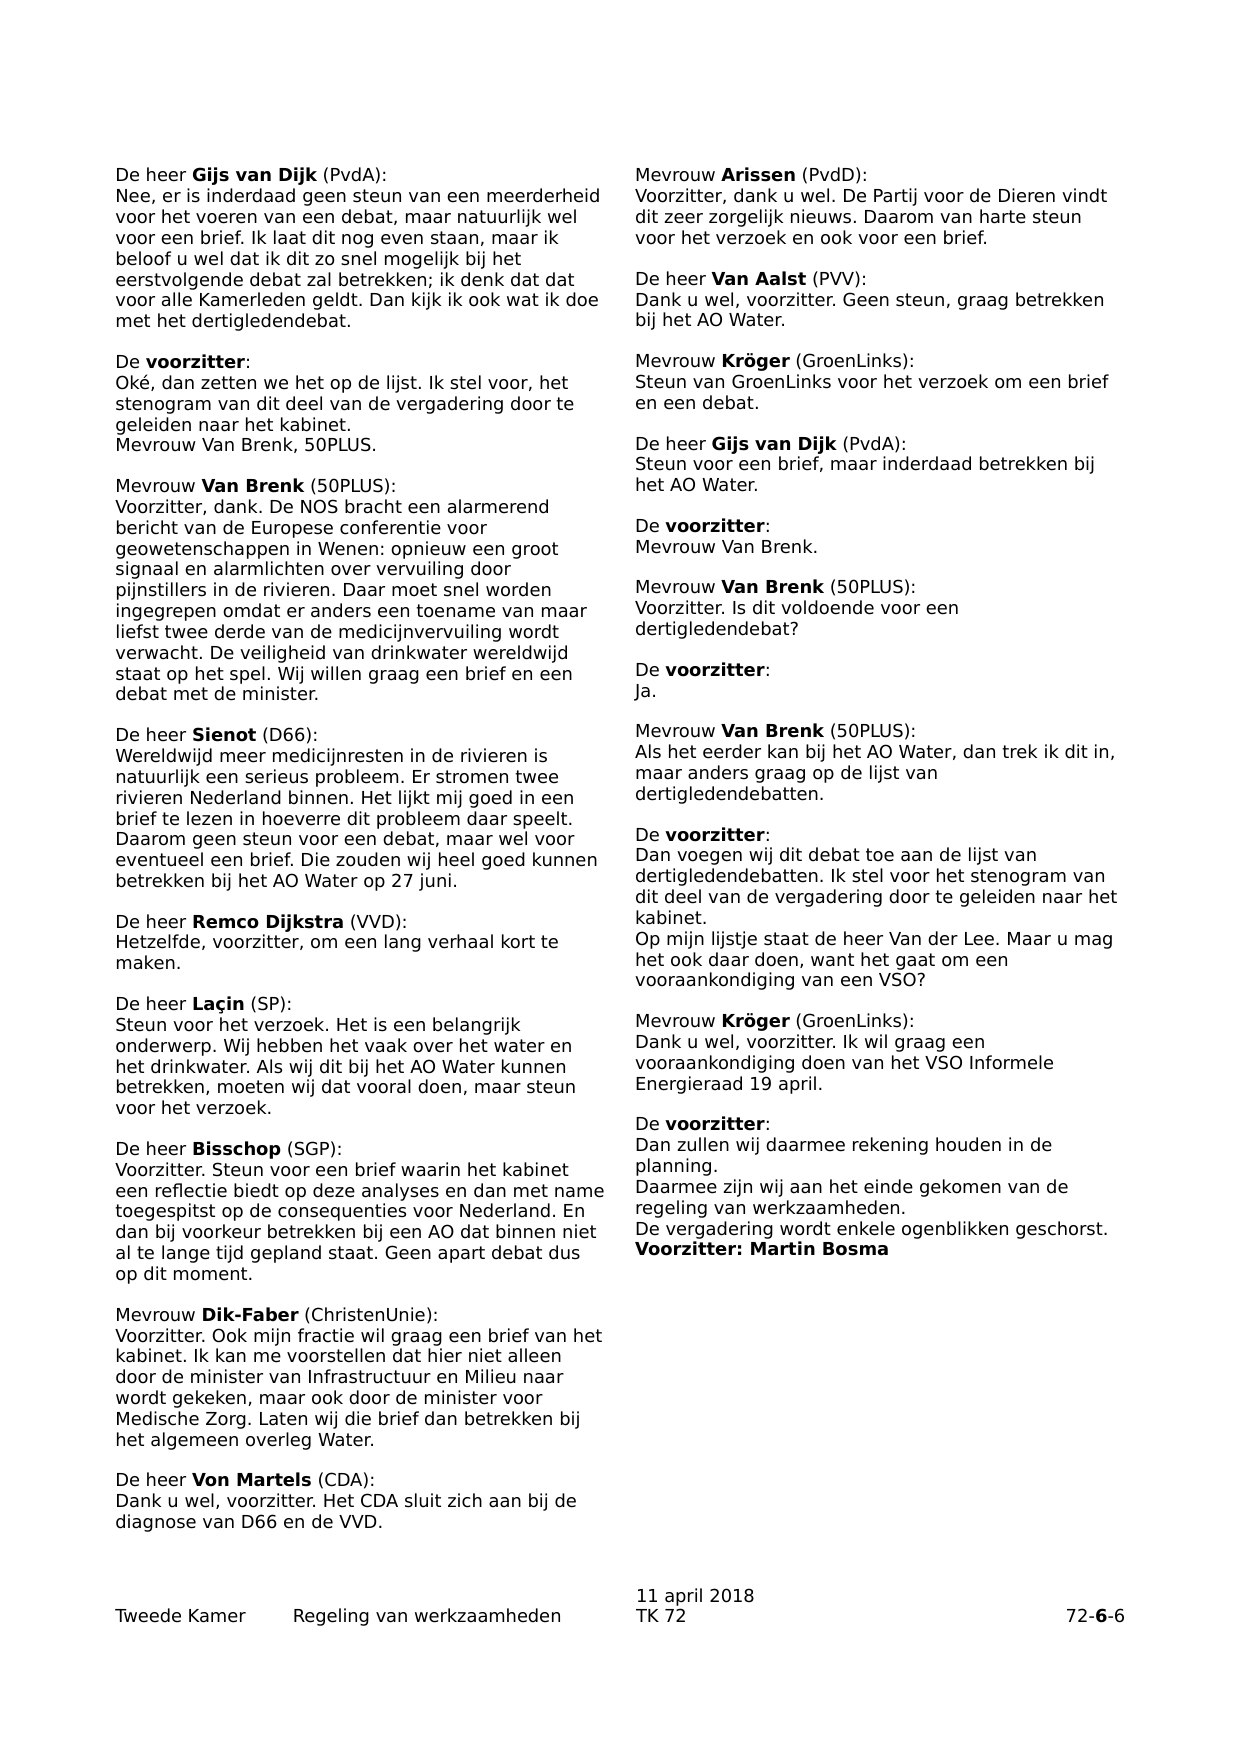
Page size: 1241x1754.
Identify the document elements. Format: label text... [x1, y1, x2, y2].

text De voorzitter: [635, 516, 1125, 536]
text Mevrouw Dik-Faber (ChristenUnie): [115, 1304, 605, 1325]
text Wereldwijd meer medicijnresten in de rivieren is natuurlijk een serieus probleem. Er stromen twee rivieren Nederland binnen. Het lijkt mij goed in een brief te lezen in hoeverre dit probleem daar speelt. Daarom geen steun voor een debat, maar wel voor eventueel een brief. Die zouden wij heel goed kunnen betrekken bij het AO Water op 27 juni. [115, 746, 605, 892]
text Dan zullen wij daarmee rekening houden in de planning. [635, 1135, 1125, 1177]
text Mevrouw Kröger (GroenLinks): [635, 1011, 1125, 1032]
text De heer Von Martels (CDA): [115, 1470, 605, 1491]
text Steun van GroenLinks voor het verzoek om een brief en een debat. [635, 372, 1125, 413]
text Voorzitter, dank u wel. De Partij voor de Dieren vindt dit zeer zorgelijk nieuws. Daarom van harte steun voor het verzoek en ook voor een brief. [635, 186, 1125, 248]
text Als het eerder kan bij het AO Water, dan trek ik dit in, maar anders graag op de lijst van dertigledendebatten. [635, 742, 1125, 804]
text Mevrouw Van Brenk (50PLUS): [635, 721, 1125, 742]
text De voorzitter: [635, 824, 1125, 845]
text Op mijn lijstje staat de heer Van der Lee. Maar u mag het ook daar doen, want het gaat om een vooraankondiging van een VSO? [635, 928, 1125, 991]
text De voorzitter: [115, 352, 605, 373]
text Mevrouw Kröger (GroenLinks): [635, 351, 1125, 372]
text Voorzitter. Is dit voldoende voor een dertigledendebat? [635, 598, 1125, 640]
text Voorzitter, dank. De NOS bracht een alarmerend bericht van de Europese conferentie voor geowetenschappen in Wenen: opnieuw een groot signaal en alarmlichten over vervuiling door pijnstillers in de rivieren. Daar moet snel worden ingegrepen omdat er anders een toename van maar liefst twee derde van de medicijnvervuiling wordt verwacht. De veiligheid van drinkwater wereldwijd staat op het spel. Wij willen graag een brief en een debat met de minister. [115, 497, 605, 705]
text De heer Bisschop (SGP): [115, 1139, 605, 1159]
text Nee, er is inderdaad geen steun van een meerderheid voor het voeren van een debat, maar natuurlijk wel voor een brief. Ik laat dit nog even staan, maar ik beloof u wel dat ik dit zo snel mogelijk bij het eerstvolgende debat zal betrekken; ik denk dat dat voor alle Kamerleden geldt. Dan kijk ik ook wat ik doe met het dertigledendebat. [115, 186, 605, 332]
text Voorzitter. Ook mijn fractie wil graag een brief van het kabinet. Ik kan me voorstellen dat hier niet alleen door de minister van Infrastructuur en Milieu naar wordt gekeken, maar ook door de minister voor Medische Zorg. Laten wij die brief dan betrekken bij het algemeen overleg Water. [115, 1325, 605, 1450]
text Dan voegen wij dit debat toe aan de lijst van dertigledendebatten. Ik stel voor het stenogram van dit deel van de vergadering door te geleiden naar het kabinet. [635, 845, 1125, 928]
text Mevrouw Van Brenk (50PLUS): [635, 577, 1125, 598]
text Daarmee zijn wij aan het einde gekomen van de regeling van werkzaamheden. [635, 1177, 1125, 1218]
text Dank u wel, voorzitter. Geen steun, graag betrekken bij het AO Water. [635, 289, 1125, 331]
text Mevrouw Van Brenk. [635, 536, 1125, 557]
text Steun voor het verzoek. Het is een belangrijk onderwerp. Wij hebben het vaak over het water en het drinkwater. Als wij dit bij het AO Water kunnen betrekken, moeten wij dat vooral doen, maar steun voor het verzoek. [115, 1015, 605, 1119]
text De heer Remco Dijkstra (VVD): [115, 912, 605, 932]
text Steun voor een brief, maar inderdaad betrekken bij het AO Water. [635, 454, 1125, 496]
text Voorzitter. Steun voor een brief waarin het kabinet een reflectie biedt op deze analyses en dan met name toegespitst op de consequenties voor Nederland. En dan bij voorkeur betrekken bij een AO dat binnen niet al te lange tijd gepland staat. Geen apart debat dus op dit moment. [115, 1159, 605, 1284]
text De heer Gijs van Dijk (PvdA): [635, 433, 1125, 454]
text De vergadering wordt enkele ogenblikken geschorst. [635, 1218, 1125, 1239]
text De heer Sienot (D66): [115, 725, 605, 746]
text Oké, dan zetten we het op de lijst. Ik stel voor, het stenogram van dit deel van de vergadering door te geleiden naar het kabinet. [115, 373, 605, 435]
text Dank u wel, voorzitter. Ik wil graag een vooraankondiging doen van het VSO Informele Energieraad 19 april. [635, 1032, 1125, 1094]
text Dank u wel, voorzitter. Het CDA sluit zich aan bij de diagnose van D66 en de VVD. [115, 1491, 605, 1533]
text Mevrouw Van Brenk (50PLUS): [115, 476, 605, 497]
text De heer Gijs van Dijk (PvdA): [115, 165, 605, 186]
text De voorzitter: [635, 660, 1125, 680]
text Hetzelfde, voorzitter, om een lang verhaal kort te maken. [115, 932, 605, 974]
text Ja. [635, 680, 1125, 701]
text Mevrouw Van Brenk, 50PLUS. [115, 435, 605, 456]
text Voorzitter: Martin Bosma [635, 1239, 1125, 1260]
text De voorzitter: [635, 1114, 1125, 1135]
text De heer Van Aalst (PVV): [635, 268, 1125, 289]
text Mevrouw Arissen (PvdD): [635, 165, 1125, 186]
text De heer Laçin (SP): [115, 994, 605, 1015]
